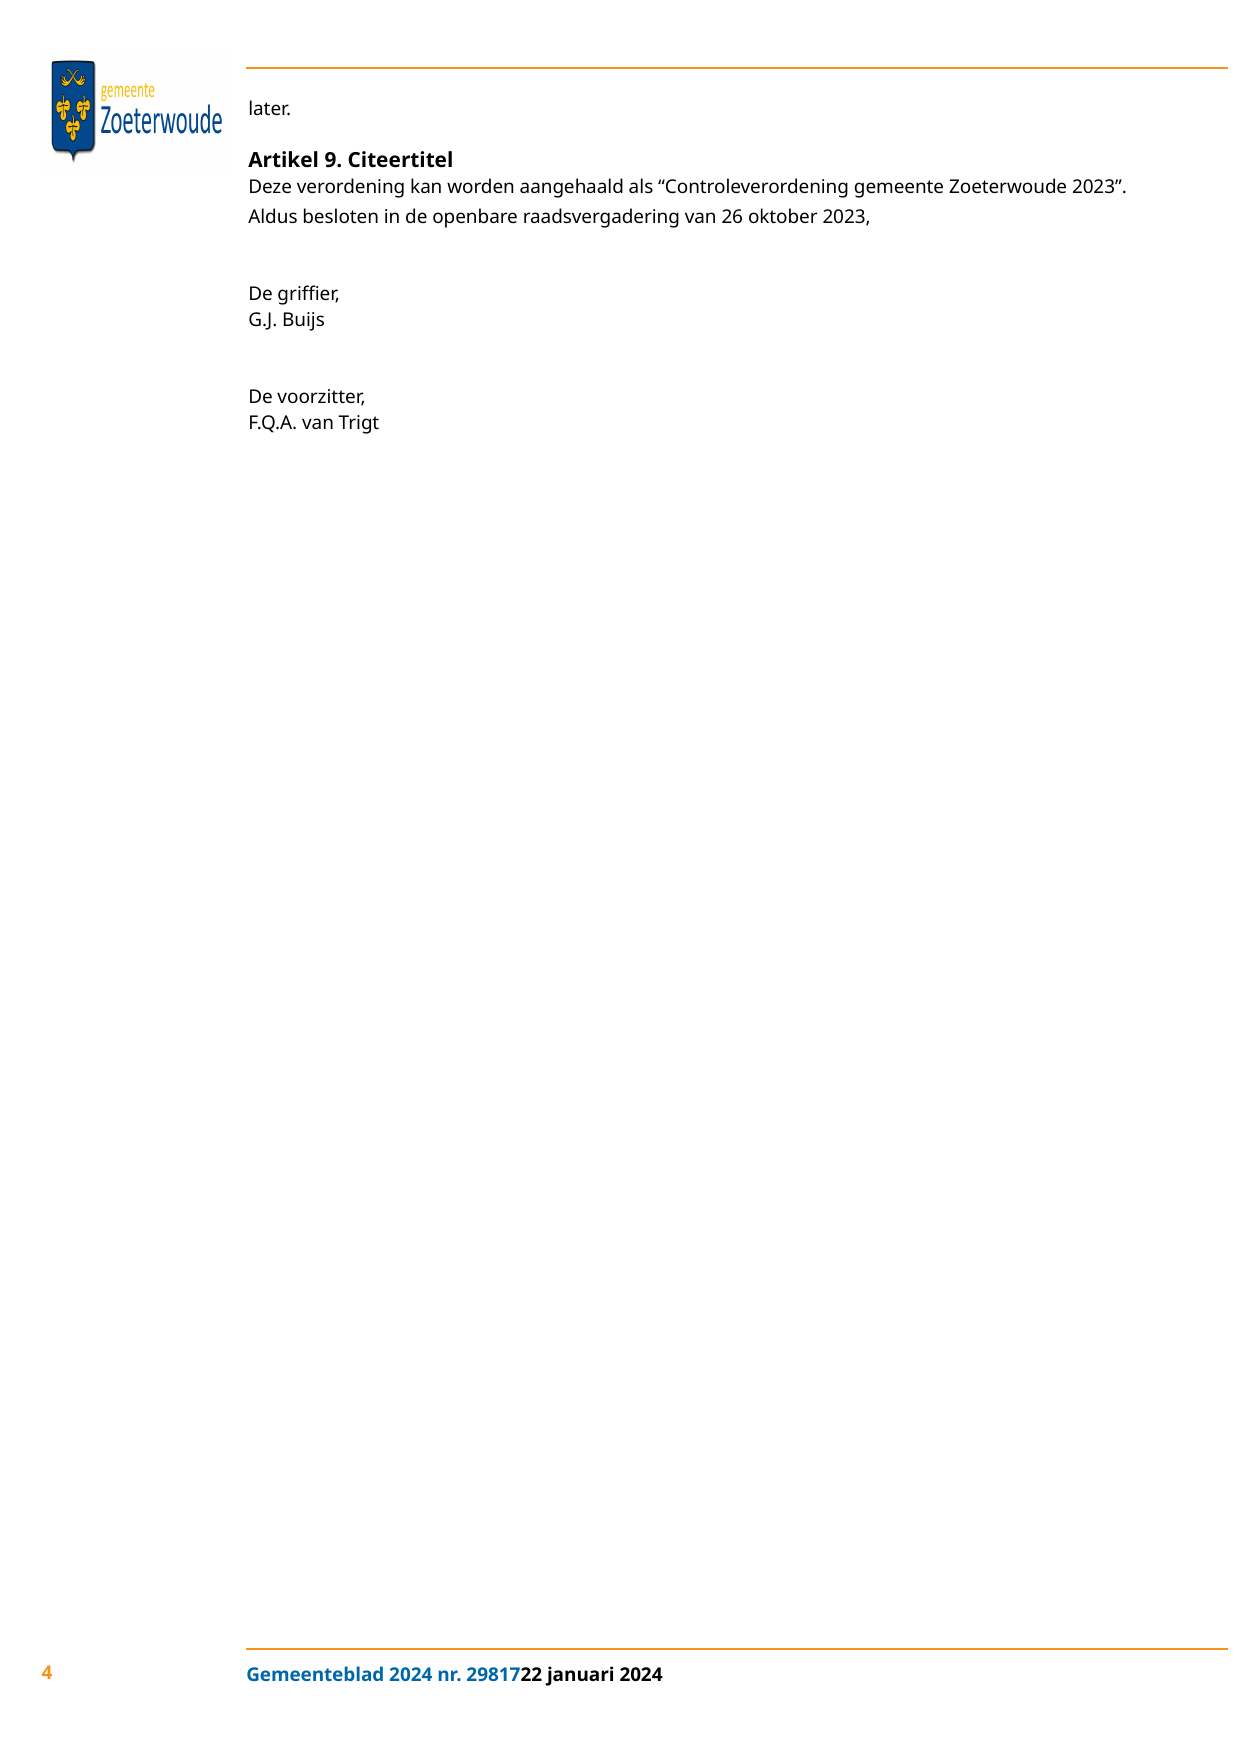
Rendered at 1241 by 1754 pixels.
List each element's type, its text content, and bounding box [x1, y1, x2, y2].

text De voorzitter, [248, 383, 1152, 409]
text later. [248, 95, 1152, 121]
text Aldus besloten in de openbare raadsvergadering van 26 oktober 2023, [248, 203, 1152, 229]
picture [41, 47, 231, 172]
text De griffier, [248, 280, 1152, 306]
text F.Q.A. van Trigt [248, 409, 1152, 435]
text Artikel 9. Citeertitel [248, 145, 1152, 174]
text G.J. Buijs [248, 306, 1152, 332]
text Deze verordening kan worden aangehaald als “Controleverordening gemeente Zoeterwoude 2023”. [248, 174, 1152, 199]
